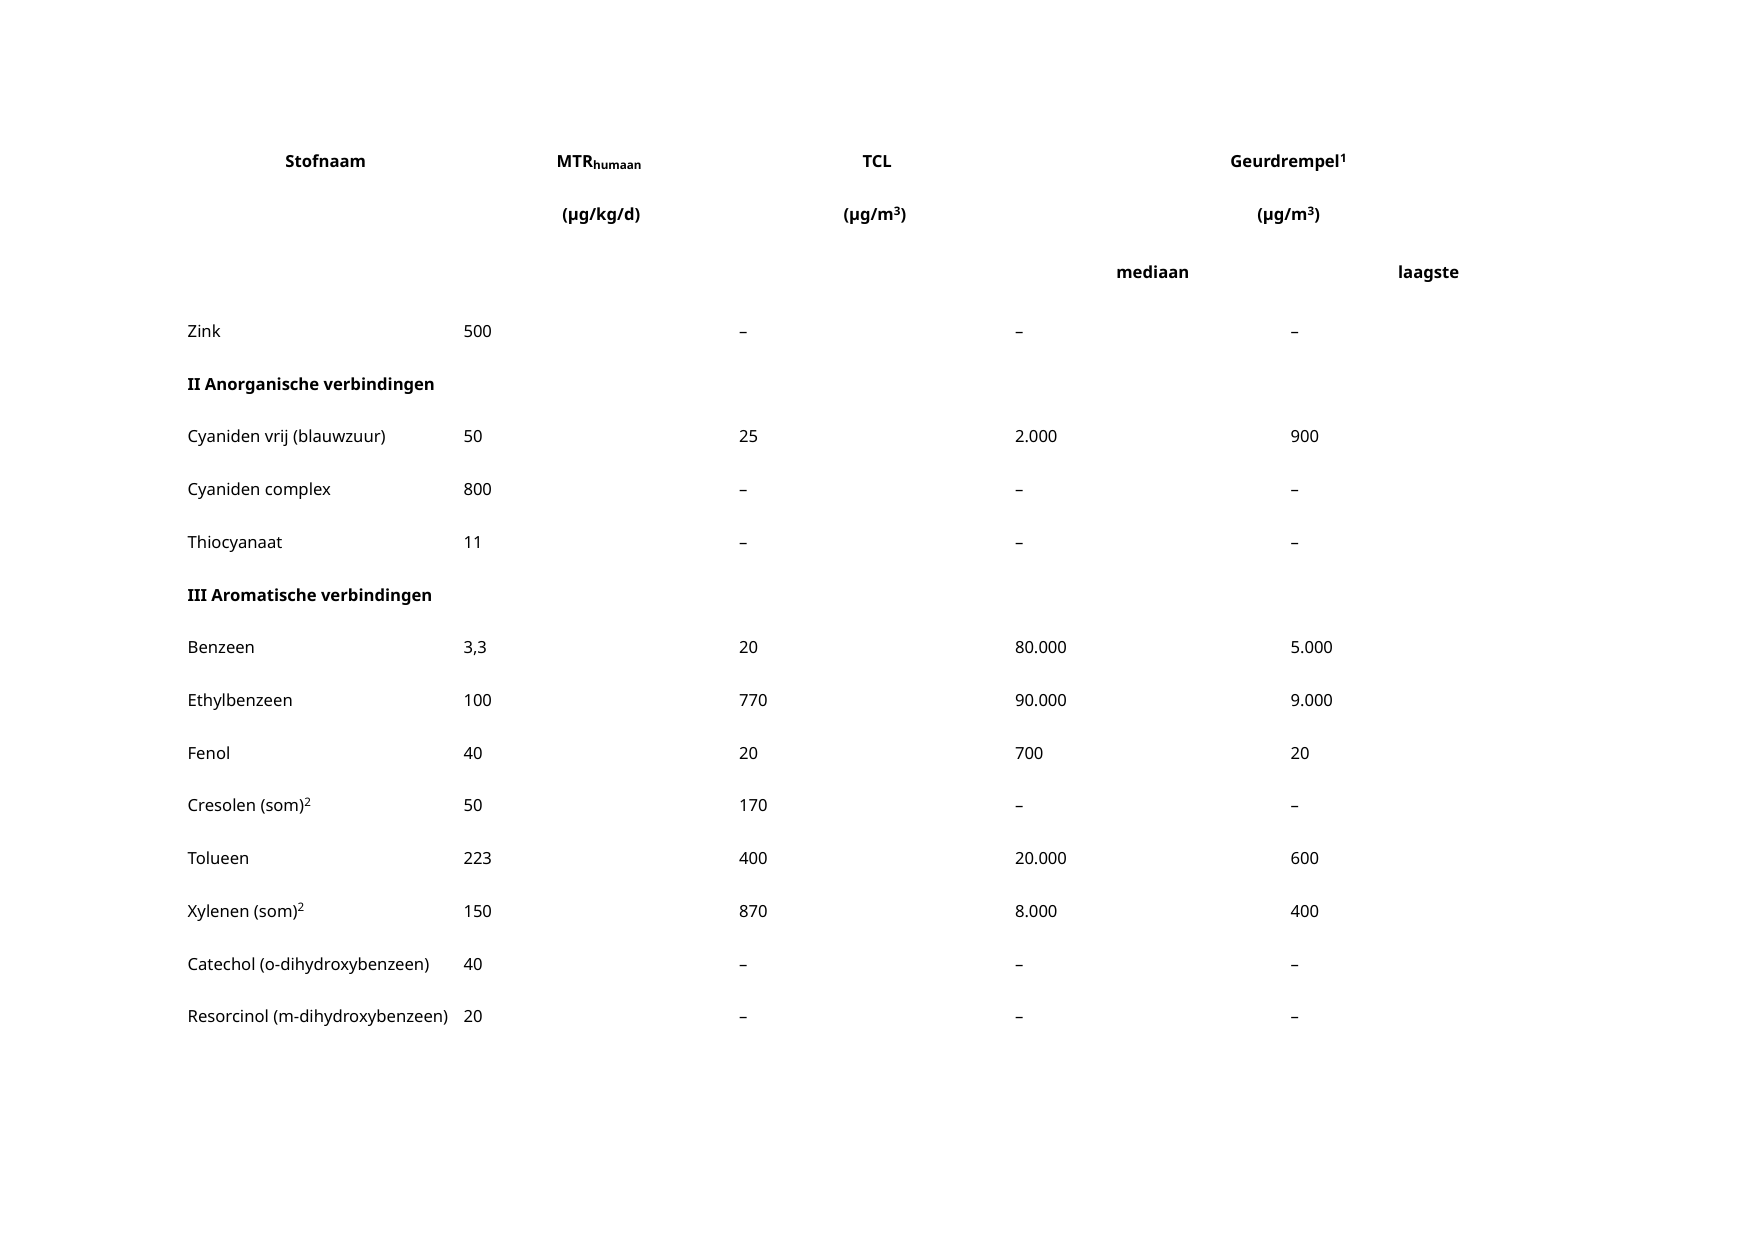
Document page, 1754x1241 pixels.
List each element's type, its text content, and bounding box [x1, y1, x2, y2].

table_cell 11 [463, 530, 739, 583]
table_cell – [1290, 530, 1566, 583]
table_cell – [1015, 320, 1290, 372]
table_cell 100 [463, 689, 739, 741]
table_cell 90.000 [1015, 689, 1290, 741]
table_cell 50 [463, 425, 739, 478]
table_cell 2.000 [1015, 425, 1290, 478]
table_cell – [739, 1005, 1015, 1057]
table_cell 5.000 [1290, 636, 1566, 688]
table_cell Cresolen (som)2 [188, 794, 463, 847]
table_cell mediaan [1015, 261, 1290, 319]
table_cell 20.000 [1015, 847, 1290, 899]
table_cell Zink [188, 320, 463, 372]
table_cell 170 [739, 794, 1015, 847]
table_cell – [1015, 794, 1290, 847]
table_cell 80.000 [1015, 636, 1290, 688]
table_cell 40 [463, 741, 739, 794]
table_header Geurdrempel1 [1015, 150, 1566, 203]
table_cell – [739, 320, 1015, 372]
table_header TCL [739, 150, 1015, 203]
table_cell – [1290, 320, 1566, 372]
table_cell laagste [1290, 261, 1566, 319]
table_cell 8.000 [1015, 899, 1290, 952]
table_cell 3,3 [463, 636, 739, 688]
table_cell III Aromatische verbindingen [188, 583, 1566, 636]
table_cell – [1290, 478, 1566, 530]
table_cell – [1015, 530, 1290, 583]
table_cell Cyaniden complex [188, 478, 463, 530]
table_cell Benzeen [188, 636, 463, 688]
table_cell Ethylbenzeen [188, 689, 463, 741]
table_cell 20 [739, 636, 1015, 688]
table_cell 700 [1015, 741, 1290, 794]
table_header MTRhumaan [463, 150, 739, 203]
table_cell 900 [1290, 425, 1566, 478]
table_cell Thiocyanaat [188, 530, 463, 583]
table_cell – [1015, 1005, 1290, 1057]
table_cell 400 [739, 847, 1015, 899]
table_cell 20 [739, 741, 1015, 794]
table_cell – [739, 478, 1015, 530]
table_cell Xylenen (som)2 [188, 899, 463, 952]
table_cell Resorcinol (m-dihydroxybenzeen) [188, 1005, 463, 1057]
table_cell II Anorganische verbindingen [188, 372, 1566, 425]
table_cell 500 [463, 320, 739, 372]
table_cell – [1015, 952, 1290, 1005]
table_cell 25 [739, 425, 1015, 478]
table_cell 223 [463, 847, 739, 899]
table_cell 400 [1290, 899, 1566, 952]
table_cell [739, 261, 1015, 319]
table_cell (µg/kg/d) [463, 203, 739, 261]
table_cell 50 [463, 794, 739, 847]
table_cell – [1015, 478, 1290, 530]
table_cell 800 [463, 478, 739, 530]
table_header Stofnaam [188, 150, 463, 203]
table_cell 150 [463, 899, 739, 952]
table_cell 870 [739, 899, 1015, 952]
table_cell 40 [463, 952, 739, 1005]
table_cell – [1290, 952, 1566, 1005]
table_cell 770 [739, 689, 1015, 741]
table_cell 20 [1290, 741, 1566, 794]
table_cell – [739, 530, 1015, 583]
table_cell 20 [463, 1005, 739, 1057]
table_cell 600 [1290, 847, 1566, 899]
table_cell (µg/m3) [739, 203, 1015, 261]
table_cell – [1290, 794, 1566, 847]
table_cell – [739, 952, 1015, 1005]
table_cell Tolueen [188, 847, 463, 899]
table_cell [188, 203, 463, 261]
table_cell – [1290, 1005, 1566, 1057]
table_cell (µg/m3) [1015, 203, 1566, 261]
table_cell Catechol (o-dihydroxybenzeen) [188, 952, 463, 1005]
table_cell 9.000 [1290, 689, 1566, 741]
table_cell Fenol [188, 741, 463, 794]
table_cell [463, 261, 739, 319]
table_cell Cyaniden vrij (blauwzuur) [188, 425, 463, 478]
table_cell [188, 261, 463, 319]
